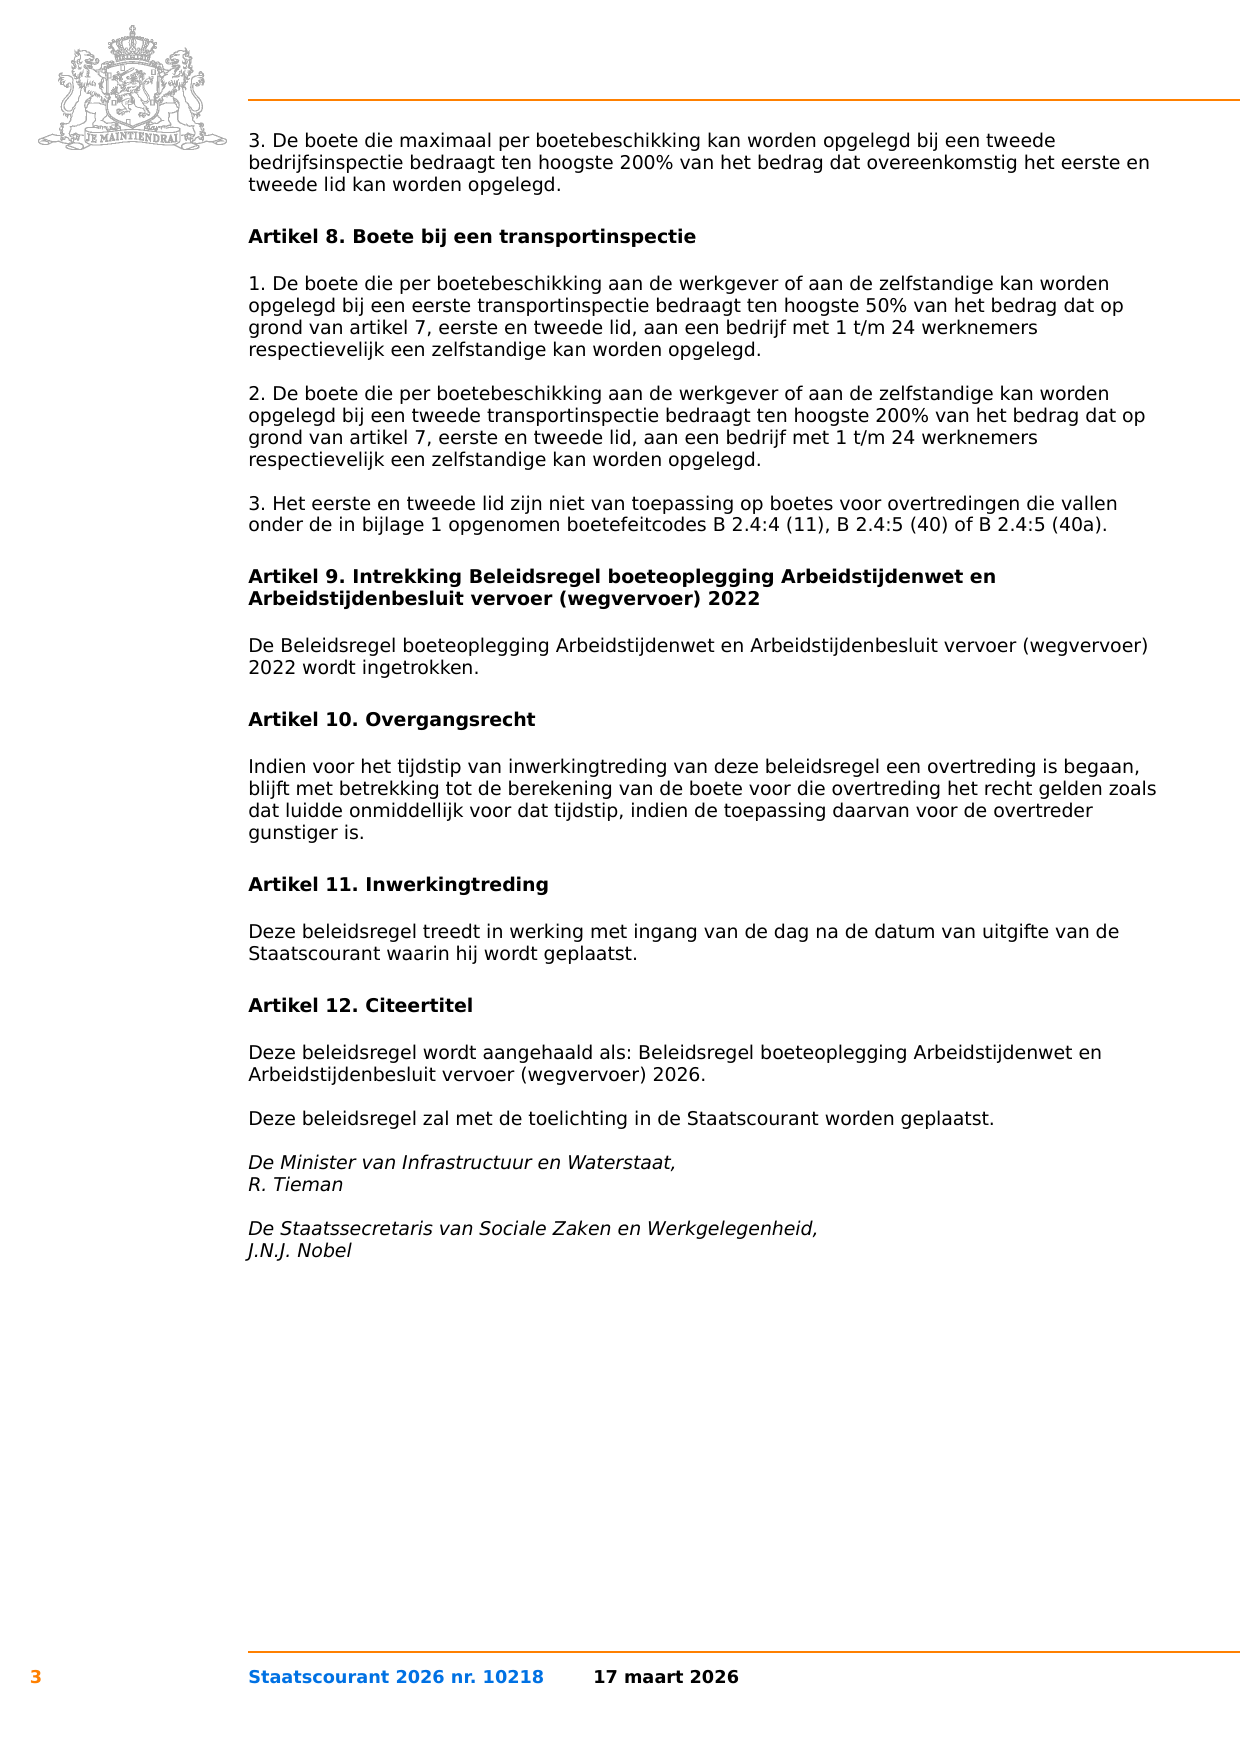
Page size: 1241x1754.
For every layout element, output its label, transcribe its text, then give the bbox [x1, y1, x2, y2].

text 3. De boete die maximaal per boetebeschikking kan worden opgelegd bij een tweede bedrijfsinspectie bedraagt ten hoogste 200% van het bedrag dat overeenkomstig het eerste en tweede lid kan worden opgelegd. [248, 130, 1163, 196]
text De Minister van Infrastructuur en Waterstaat, R. Tieman [248, 1152, 1163, 1196]
text Indien voor het tijdstip van inwerkingtreding van deze beleidsregel een overtreding is begaan, blijft met betrekking tot de berekening van de boete voor die overtreding het recht gelden zoals dat luidde onmiddellijk voor dat tijdstip, indien de toepassing daarvan voor de overtreder gunstiger is. [248, 756, 1163, 844]
subtitle Artikel 12. Citeertitel [248, 995, 1163, 1017]
text Deze beleidsregel wordt aangehaald als: Beleidsregel boeteoplegging Arbeidstijdenwet en Arbeidstijdenbesluit vervoer (wegvervoer) 2026. [248, 1042, 1163, 1086]
text 1. De boete die per boetebeschikking aan de werkgever of aan de zelfstandige kan worden opgelegd bij een eerste transportinspectie bedraagt ten hoogste 50% van het bedrag dat op grond van artikel 7, eerste en tweede lid, aan een bedrijf met 1 t/m 24 werknemers respectievelijk een zelfstandige kan worden opgelegd. [248, 273, 1163, 361]
text 3. Het eerste en tweede lid zijn niet van toepassing op boetes voor overtredingen die vallen onder de in bijlage 1 opgenomen boetefeitcodes B 2.4:4 (11), B 2.4:5 (40) of B 2.4:5 (40a). [248, 492, 1163, 536]
subtitle Artikel 11. Inwerkingtreding [248, 874, 1163, 896]
text De Staatssecretaris van Sociale Zaken en Werkgelegenheid, J.N.J. Nobel [248, 1218, 1163, 1262]
subtitle Artikel 9. Intrekking Beleidsregel boeteoplegging Arbeidstijdenwet en Arbeidstijdenbesluit vervoer (wegvervoer) 2022 [248, 566, 1163, 610]
text 2. De boete die per boetebeschikking aan de werkgever of aan de zelfstandige kan worden opgelegd bij een tweede transportinspectie bedraagt ten hoogste 200% van het bedrag dat op grond van artikel 7, eerste en tweede lid, aan een bedrijf met 1 t/m 24 werknemers respectievelijk een zelfstandige kan worden opgelegd. [248, 383, 1163, 471]
text Deze beleidsregel zal met de toelichting in de Staatscourant worden geplaatst. [248, 1108, 1163, 1130]
picture [38, 25, 227, 150]
text De Beleidsregel boeteoplegging Arbeidstijdenwet en Arbeidstijdenbesluit vervoer (wegvervoer) 2022 wordt ingetrokken. [248, 635, 1163, 679]
subtitle Artikel 10. Overgangsrecht [248, 709, 1163, 731]
subtitle Artikel 8. Boete bij een transportinspectie [248, 226, 1163, 248]
text Deze beleidsregel treedt in werking met ingang van de dag na de datum van uitgifte van de Staatscourant waarin hij wordt geplaatst. [248, 921, 1163, 965]
